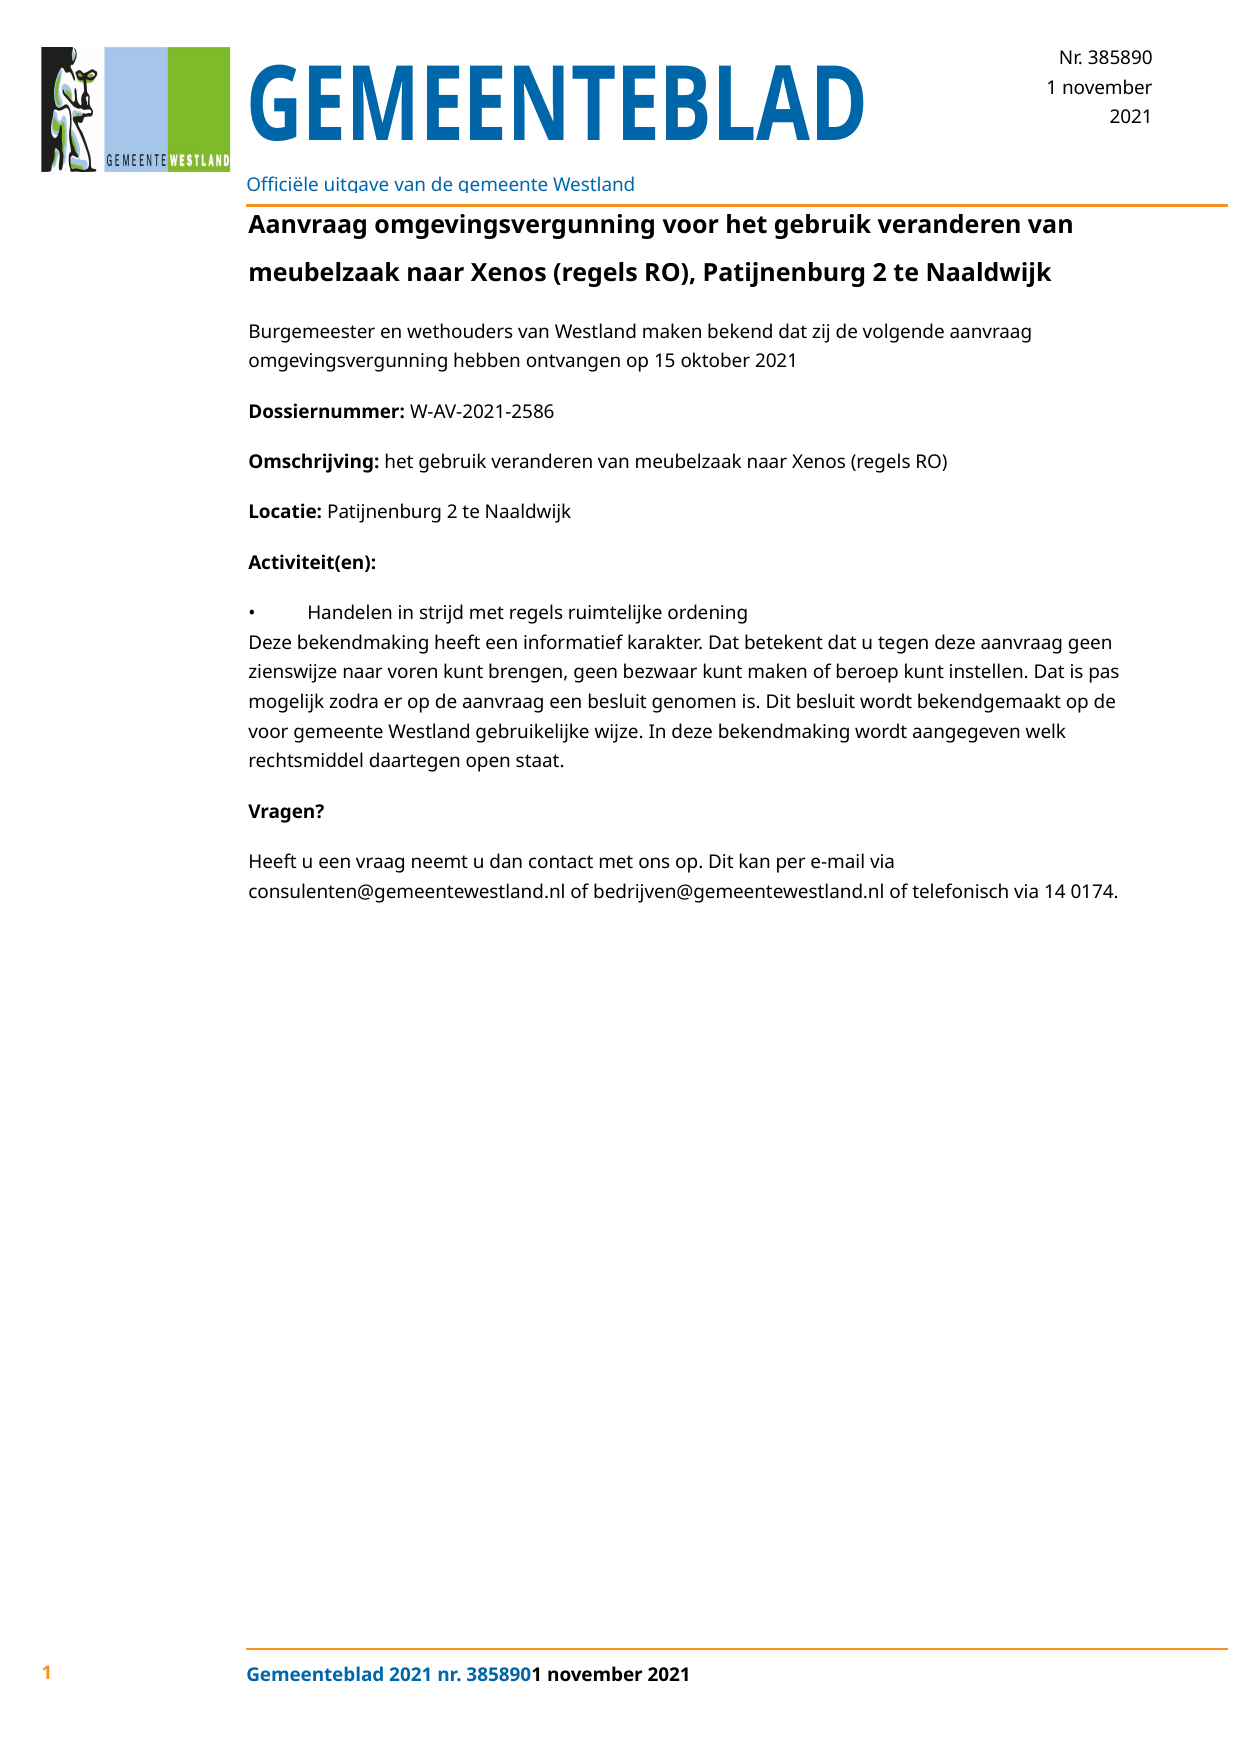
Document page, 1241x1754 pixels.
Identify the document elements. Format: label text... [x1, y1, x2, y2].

text Activiteit(en): [248, 549, 1152, 575]
text Heeft u een vraag neemt u dan contact met ons op. Dit kan per e-mail via consulenten@gemeentewestland.nl of bedrijven@gemeentewestland.nl of telefonisch via 14 0174. [248, 848, 1152, 904]
text Omschrijving: het gebruik veranderen van meubelzaak naar Xenos (regels RO) [248, 448, 1152, 474]
text Locatie: Patijnenburg 2 te Naaldwijk [248, 499, 1152, 524]
picture [41, 47, 231, 172]
text Deze bekendmaking heeft een informatief karakter. Dat betekent dat u tegen deze aanvraag geen zienswijze naar voren kunt brengen, geen bezwaar kunt maken of beroep kunt instellen. Dat is pas mogelijk zodra er op de aanvraag een besluit genomen is. Dit besluit wordt bekendgemaakt op de voor gemeente Westland gebruikelijke wijze. In deze bekendmaking wordt aangegeven welk rechtsmiddel daartegen open staat. [248, 629, 1152, 773]
text Vragen? [248, 798, 1152, 824]
text Dossiernummer: W-AV-2021-2586 [248, 398, 1152, 424]
text Burgemeester en wethouders van Westland maken bekend dat zij de volgende aanvraag omgevingsvergunning hebben ontvangen op 15 oktober 2021 [248, 318, 1152, 373]
text Aanvraag omgevingsvergunning voor het gebruik veranderen van meubelzaak naar Xenos (regels RO), Patijnenburg 2 te Naaldwijk [248, 207, 1152, 288]
list Handelen in strijd met regels ruimtelijke ordening [248, 599, 1152, 625]
